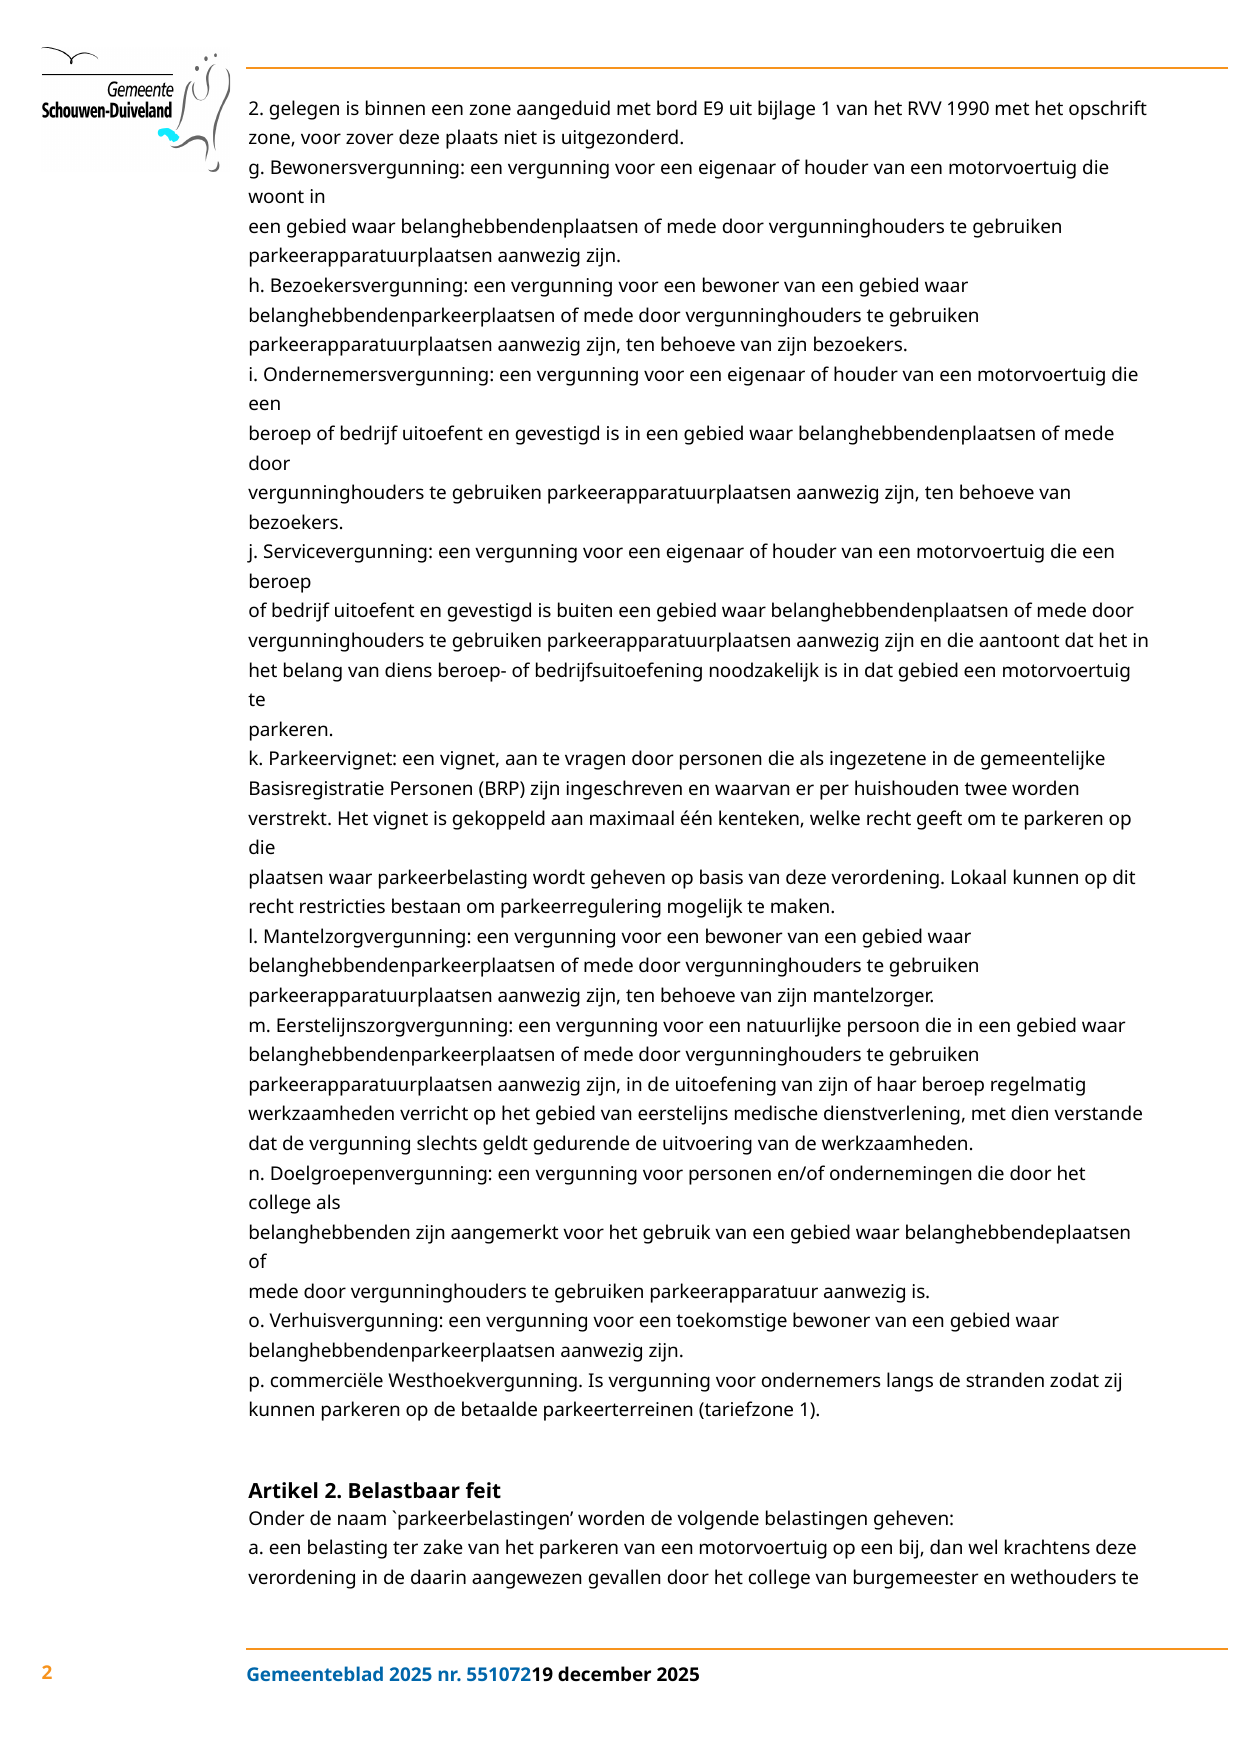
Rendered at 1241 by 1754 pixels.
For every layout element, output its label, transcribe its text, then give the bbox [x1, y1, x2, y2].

text belanghebbendenparkeerplaatsen of mede door vergunninghouders te gebruiken [248, 1041, 1152, 1067]
text n. Doelgroepenvergunning: een vergunning voor personen en/of ondernemingen die door het college als [248, 1160, 1152, 1215]
text kunnen parkeren op de betaalde parkeerterreinen (tariefzone 1). [248, 1396, 1152, 1422]
text dat de vergunning slechts geldt gedurende de uitvoering van de werkzaamheden. [248, 1130, 1152, 1156]
text j. Servicevergunning: een vergunning voor een eigenaar of houder van een motorvoertuig die een beroep [248, 538, 1152, 594]
text recht restricties bestaan om parkeerregulering mogelijk te maken. [248, 893, 1152, 919]
picture [41, 47, 231, 172]
text parkeerapparatuurplaatsen aanwezig zijn, in de uitoefening van zijn of haar beroep regelmatig [248, 1071, 1152, 1097]
text parkeerapparatuurplaatsen aanwezig zijn, ten behoeve van zijn mantelzorger. [248, 982, 1152, 1008]
text parkeerapparatuurplaatsen aanwezig zijn. [248, 243, 1152, 268]
text beroep of bedrijf uitoefent en gevestigd is in een gebied waar belanghebbendenplaatsen of mede door [248, 420, 1152, 476]
text parkeren. [248, 716, 1152, 742]
text bezoekers. [248, 509, 1152, 535]
text mede door vergunninghouders te gebruiken parkeerapparatuur aanwezig is. [248, 1278, 1152, 1304]
text 2. gelegen is binnen een zone aangeduid met bord E9 uit bijlage 1 van het RVV 1990 met het opschrift [248, 95, 1152, 121]
text Artikel 2. Belastbaar feit [248, 1476, 1152, 1505]
text belanghebbenden zijn aangemerkt voor het gebruik van een gebied waar belanghebbendeplaatsen of [248, 1219, 1152, 1274]
text h. Bezoekersvergunning: een vergunning voor een bewoner van een gebied waar [248, 272, 1152, 298]
text vergunninghouders te gebruiken parkeerapparatuurplaatsen aanwezig zijn en die aantoont dat het in [248, 627, 1152, 653]
text vergunninghouders te gebruiken parkeerapparatuurplaatsen aanwezig zijn, ten behoeve van [248, 479, 1152, 505]
text k. Parkeervignet: een vignet, aan te vragen door personen die als ingezetene in de gemeentelijke [248, 746, 1152, 771]
text belanghebbendenparkeerplaatsen of mede door vergunninghouders te gebruiken [248, 953, 1152, 978]
text zone, voor zover deze plaats niet is uitgezonderd. [248, 124, 1152, 150]
text g. Bewonersvergunning: een vergunning voor een eigenaar of houder van een motorvoertuig die woont in [248, 154, 1152, 209]
text het belang van diens beroep- of bedrijfsuitoefening noodzakelijk is in dat gebied een motorvoertuig te [248, 657, 1152, 712]
text of bedrijf uitoefent en gevestigd is buiten een gebied waar belanghebbendenplaatsen of mede door [248, 598, 1152, 623]
text belanghebbendenparkeerplaatsen of mede door vergunninghouders te gebruiken [248, 302, 1152, 328]
text Basisregistratie Personen (BRP) zijn ingeschreven en waarvan er per huishouden twee worden [248, 775, 1152, 801]
text i. Ondernemersvergunning: een vergunning voor een eigenaar of houder van een motorvoertuig die een [248, 361, 1152, 416]
text verordening in de daarin aangewezen gevallen door het college van burgemeester en wethouders te [248, 1564, 1152, 1590]
text werkzaamheden verricht op het gebied van eerstelijns medische dienstverlening, met dien verstande [248, 1101, 1152, 1126]
text m. Eerstelijnszorgvergunning: een vergunning voor een natuurlijke persoon die in een gebied waar [248, 1012, 1152, 1038]
text een gebied waar belanghebbendenplaatsen of mede door vergunninghouders te gebruiken [248, 213, 1152, 239]
text p. commerciële Westhoekvergunning. Is vergunning voor ondernemers langs de stranden zodat zij [248, 1367, 1152, 1393]
text verstrekt. Het vignet is gekoppeld aan maximaal één kenteken, welke recht geeft om te parkeren op die [248, 805, 1152, 860]
text o. Verhuisvergunning: een vergunning voor een toekomstige bewoner van een gebied waar [248, 1308, 1152, 1333]
text parkeerapparatuurplaatsen aanwezig zijn, ten behoeve van zijn bezoekers. [248, 331, 1152, 357]
text belanghebbendenparkeerplaatsen aanwezig zijn. [248, 1337, 1152, 1363]
text Onder de naam `parkeerbelastingen’ worden de volgende belastingen geheven: [248, 1505, 1152, 1531]
text l. Mantelzorgvergunning: een vergunning voor een bewoner van een gebied waar [248, 923, 1152, 949]
text plaatsen waar parkeerbelasting wordt geheven op basis van deze verordening. Lokaal kunnen op dit [248, 864, 1152, 890]
text a. een belasting ter zake van het parkeren van een motorvoertuig op een bij, dan wel krachtens deze [248, 1534, 1152, 1560]
